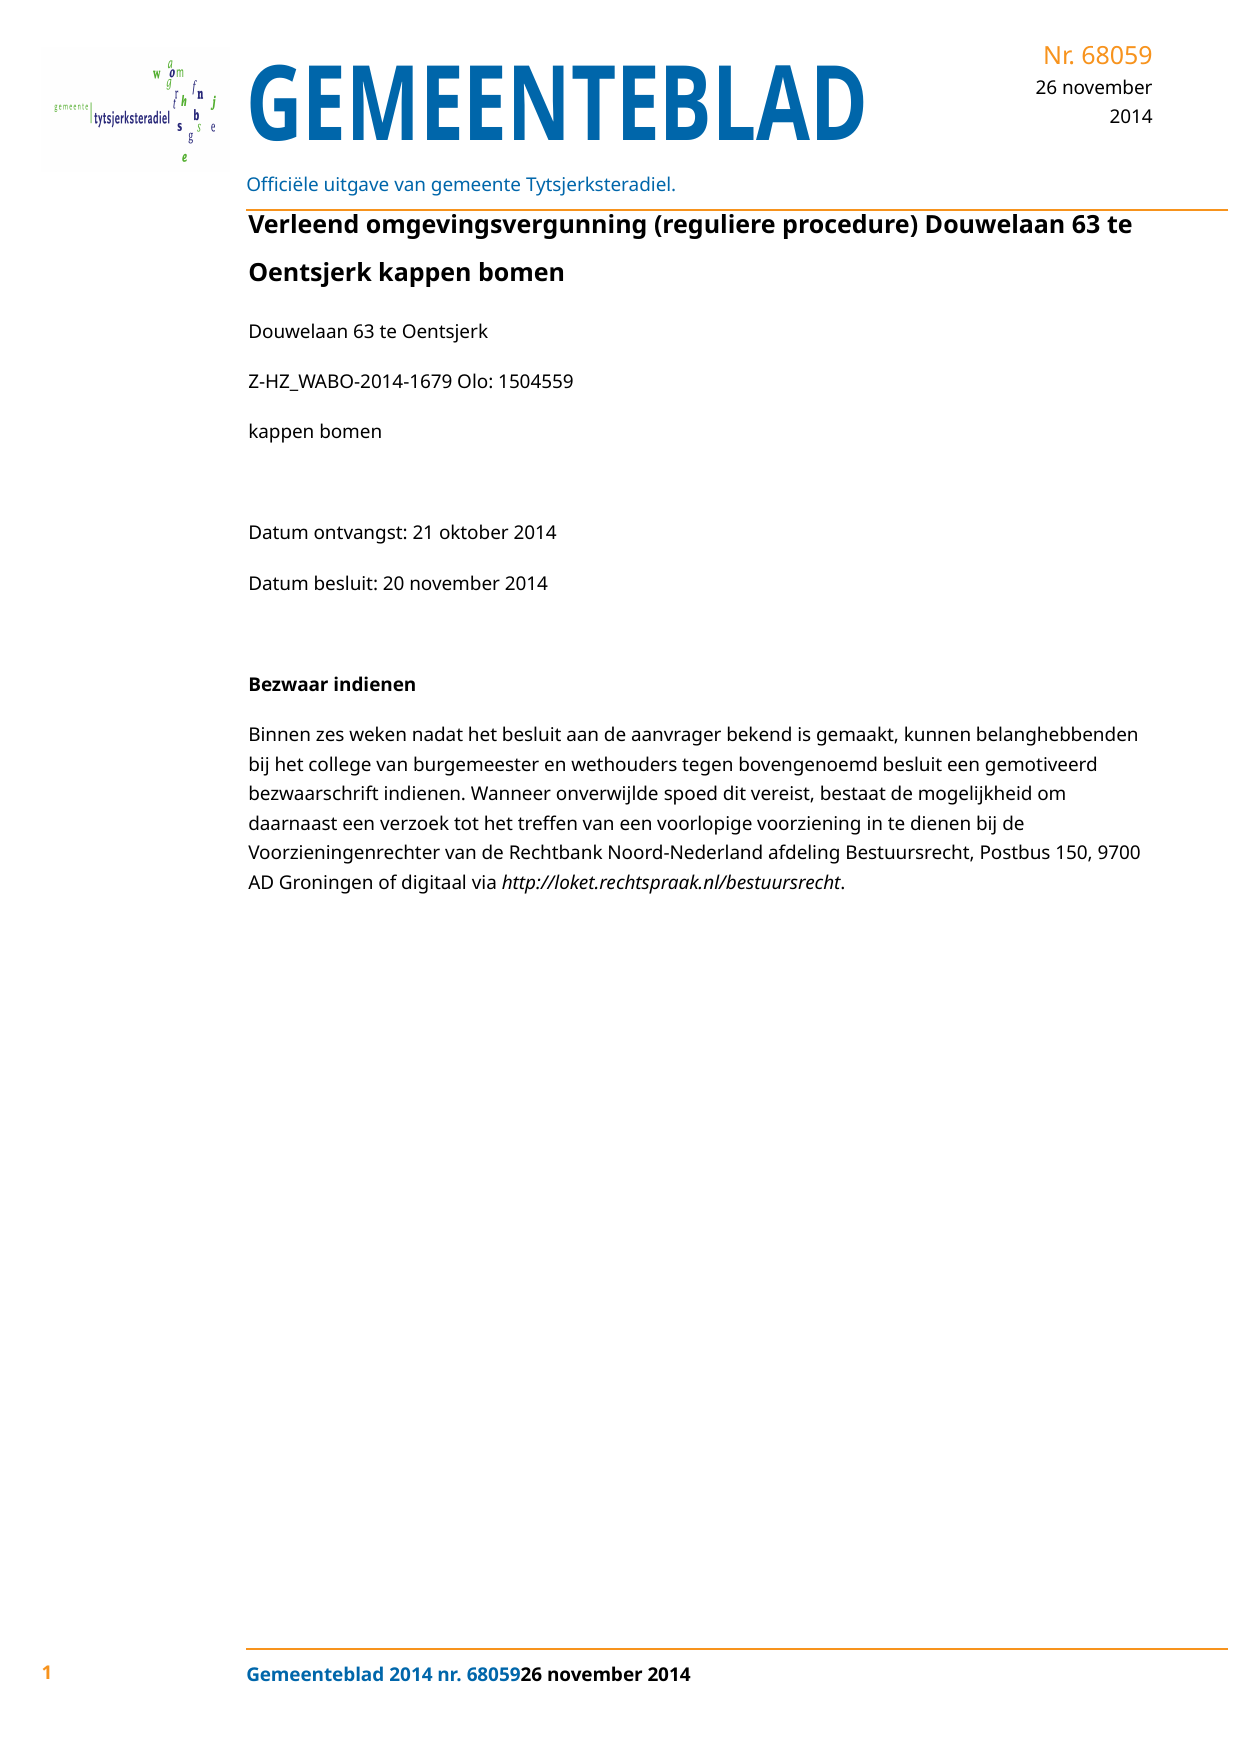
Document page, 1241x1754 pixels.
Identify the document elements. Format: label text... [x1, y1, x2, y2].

text Bezwaar indienen [248, 671, 1152, 697]
text Verleend omgevingsvergunning (reguliere procedure) Douwelaan 63 te Oentsjerk kappen bomen [248, 211, 1152, 288]
text kappen bomen [248, 419, 1152, 444]
text Datum besluit: 20 november 2014 [248, 570, 1152, 596]
text Z-HZ_WABO-2014-1679 Olo: 1504559 [248, 368, 1152, 394]
text Datum ontvangst: 21 oktober 2014 [248, 519, 1152, 545]
text Binnen zes weken nadat het besluit aan de aanvrager bekend is gemaakt, kunnen belanghebbenden bij het college van burgemeester en wethouders tegen bovengenoemd besluit een gemotiveerd bezwaarschrift indienen. Wanneer onverwijlde spoed dit vereist, bestaat de mogelijkheid om daarnaast een verzoek tot het treffen van een voorlopige voorziening in te dienen bij de Voorzieningenrechter van de Rechtbank Noord-Nederland afdeling Bestuursrecht, Postbus 150, 9700 AD Groningen of digitaal via http://loket.rechtspraak.nl/bestuursrecht. [248, 721, 1152, 895]
text Douwelaan 63 te Oentsjerk [248, 318, 1152, 344]
picture [41, 47, 231, 172]
